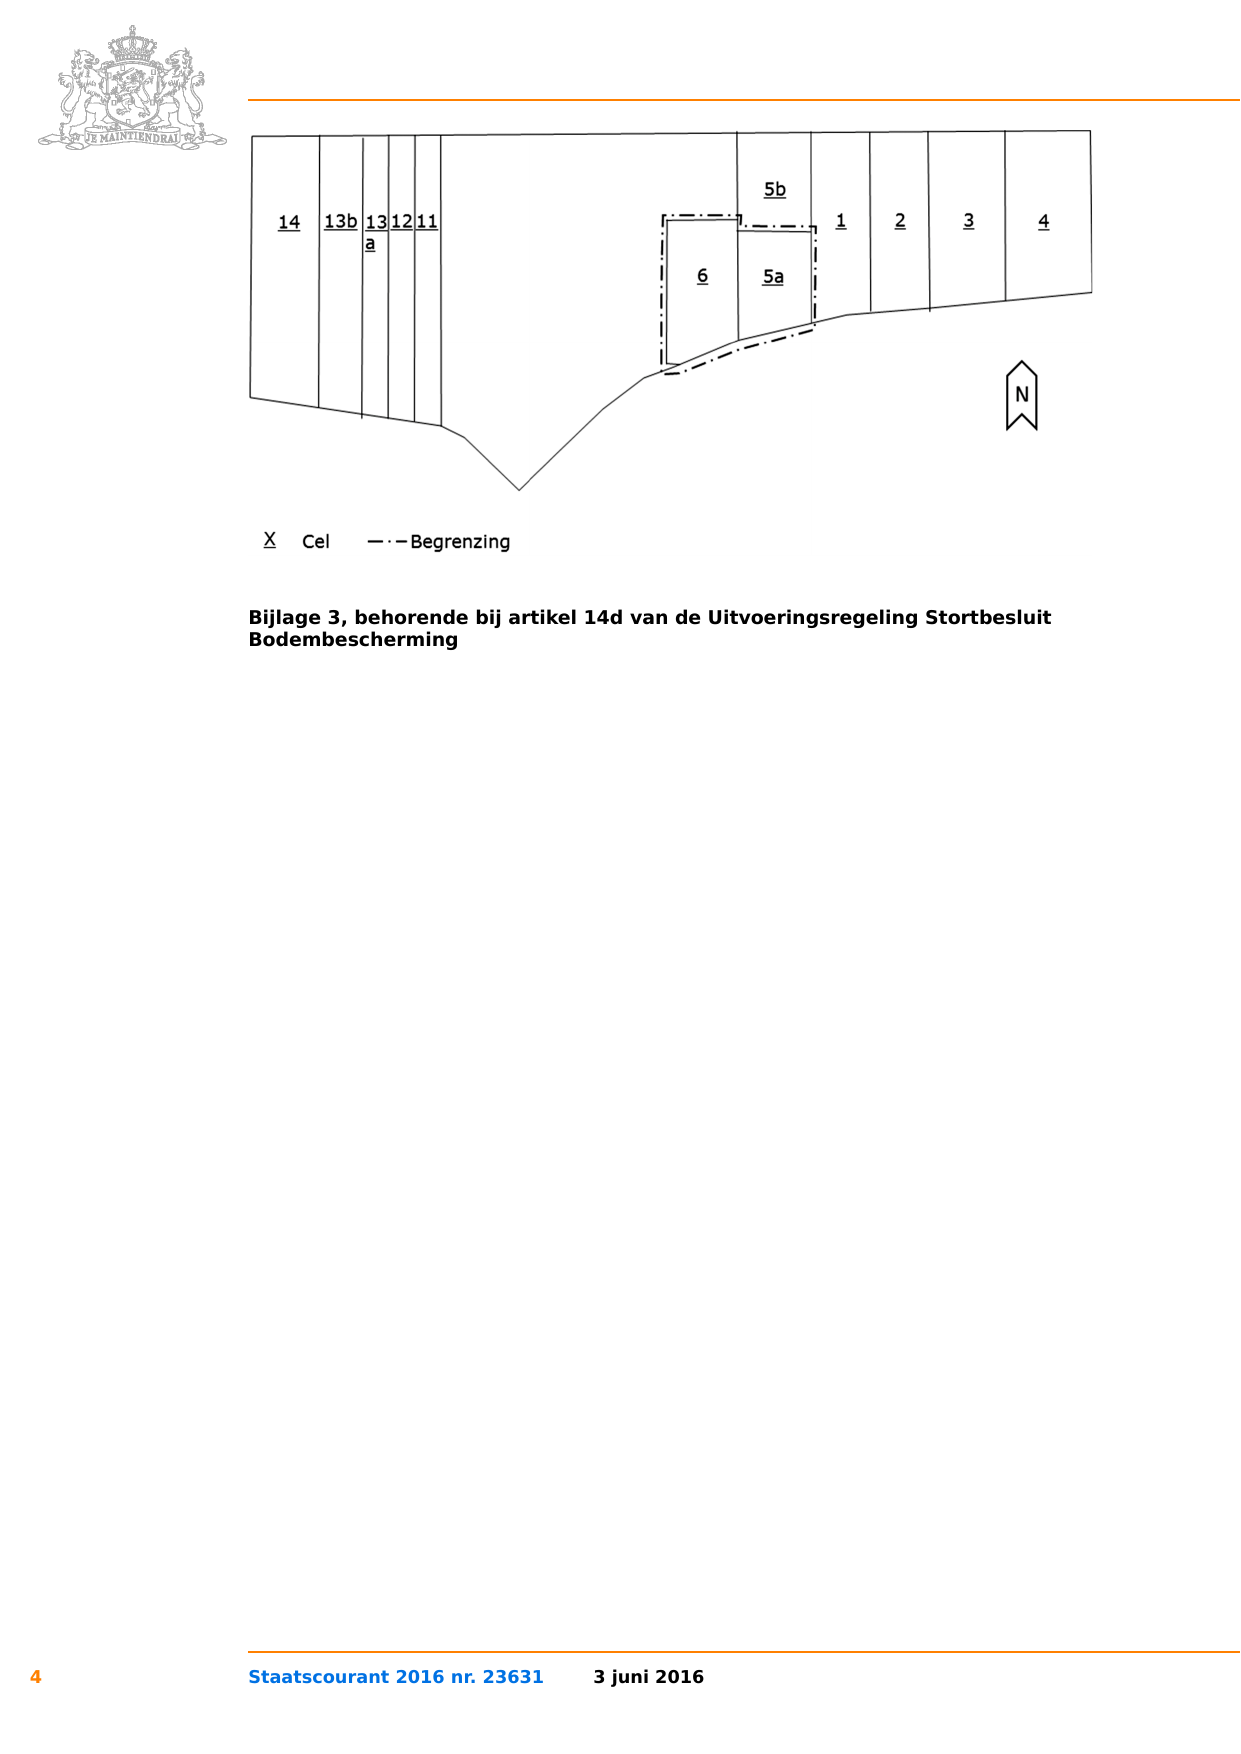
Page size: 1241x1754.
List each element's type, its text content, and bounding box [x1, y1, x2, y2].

subtitle Bijlage 3, behorende bij artikel 14d van de Uitvoeringsregeling Stortbesluit Bodembescherming [248, 607, 1163, 651]
picture [248, 130, 1093, 556]
picture [38, 25, 227, 150]
